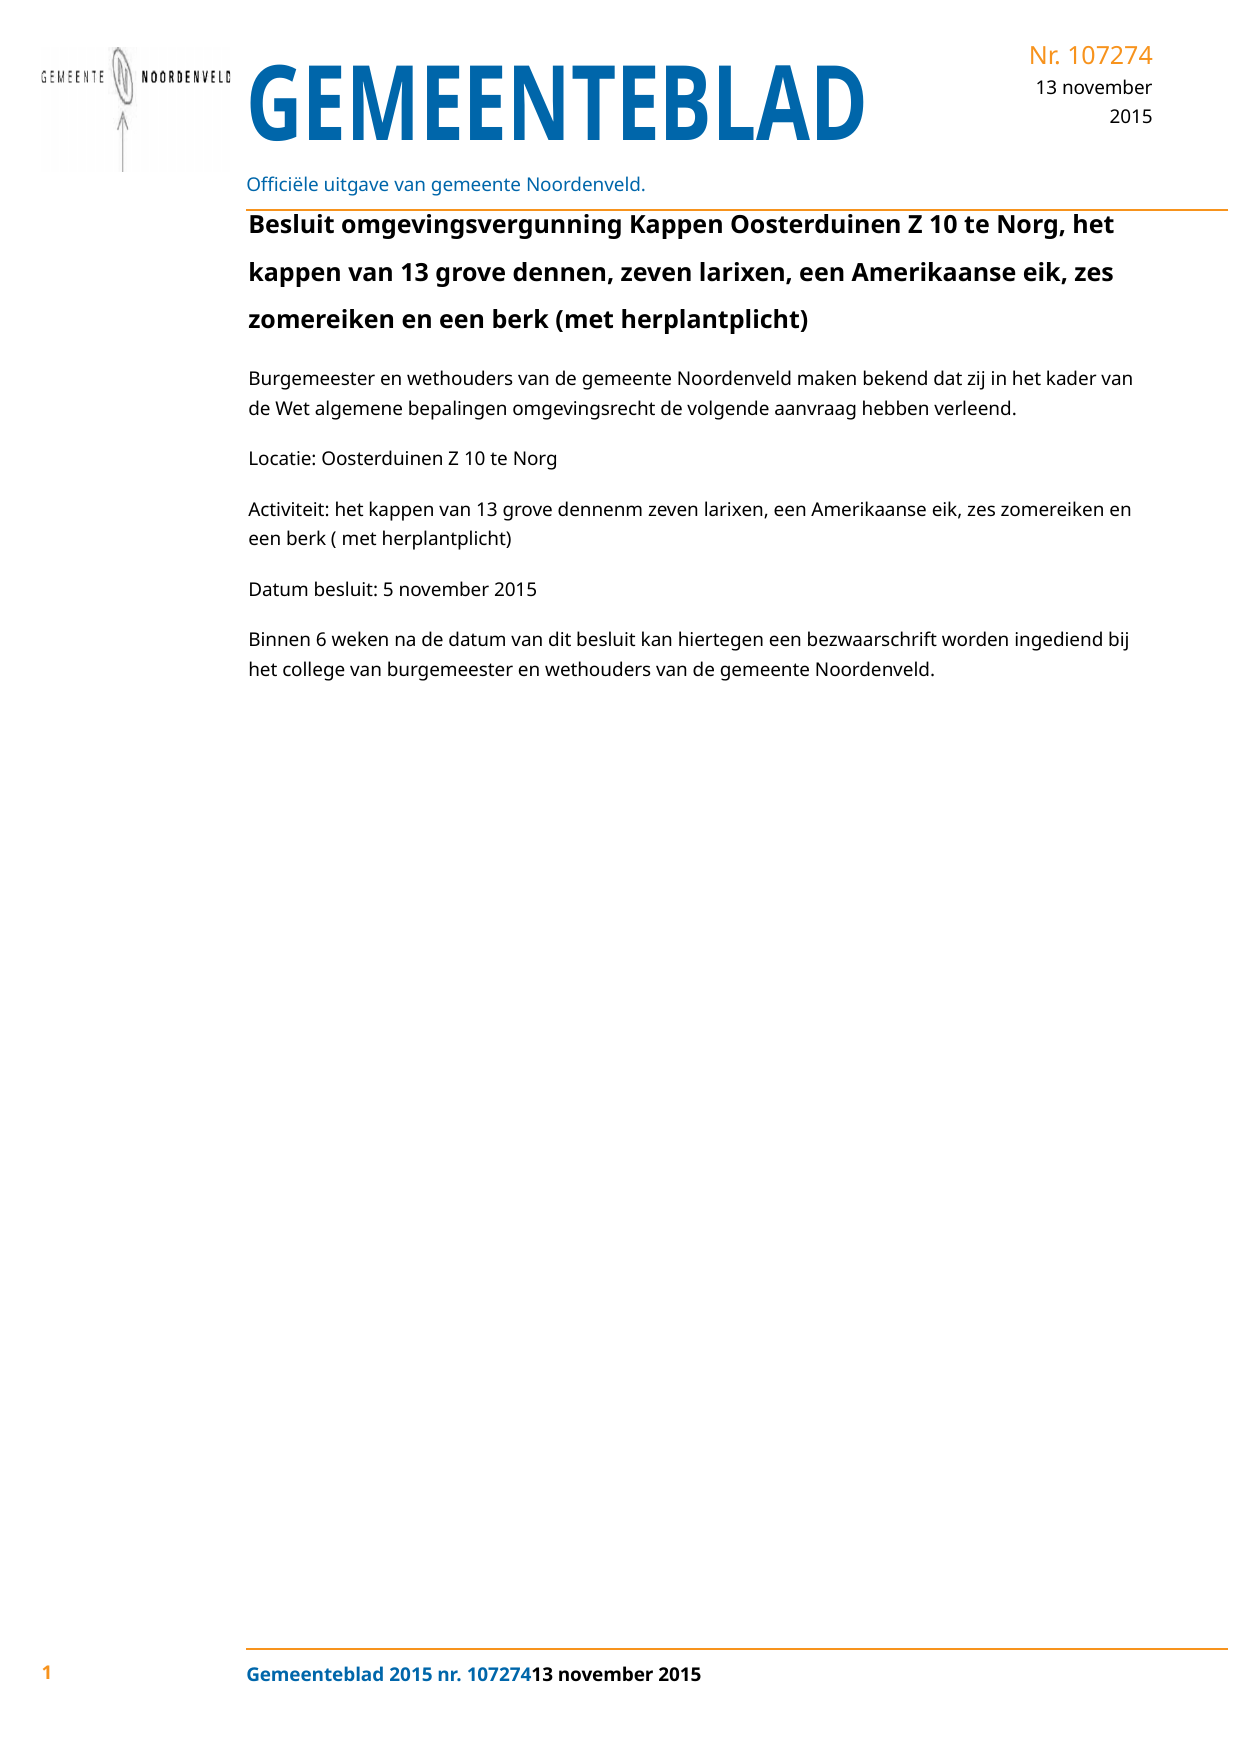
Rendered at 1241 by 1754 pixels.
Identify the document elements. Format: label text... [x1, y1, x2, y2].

text Activiteit: het kappen van 13 grove dennenm zeven larixen, een Amerikaanse eik, zes zomereiken en een berk ( met herplantplicht) [248, 496, 1152, 551]
picture [41, 47, 231, 172]
text Besluit omgevingsvergunning Kappen Oosterduinen Z 10 te Norg, het kappen van 13 grove dennen, zeven larixen, een Amerikaanse eik, zes zomereiken en een berk (met herplantplicht) [248, 211, 1152, 336]
text Datum besluit: 5 november 2015 [248, 576, 1152, 602]
text Burgemeester en wethouders van de gemeente Noordenveld maken bekend dat zij in het kader van de Wet algemene bepalingen omgevingsrecht de volgende aanvraag hebben verleend. [248, 366, 1152, 421]
text Locatie: Oosterduinen Z 10 te Norg [248, 446, 1152, 471]
text Binnen 6 weken na de datum van dit besluit kan hiertegen een bezwaarschrift worden ingediend bij het college van burgemeester en wethouders van de gemeente Noordenveld. [248, 626, 1152, 682]
